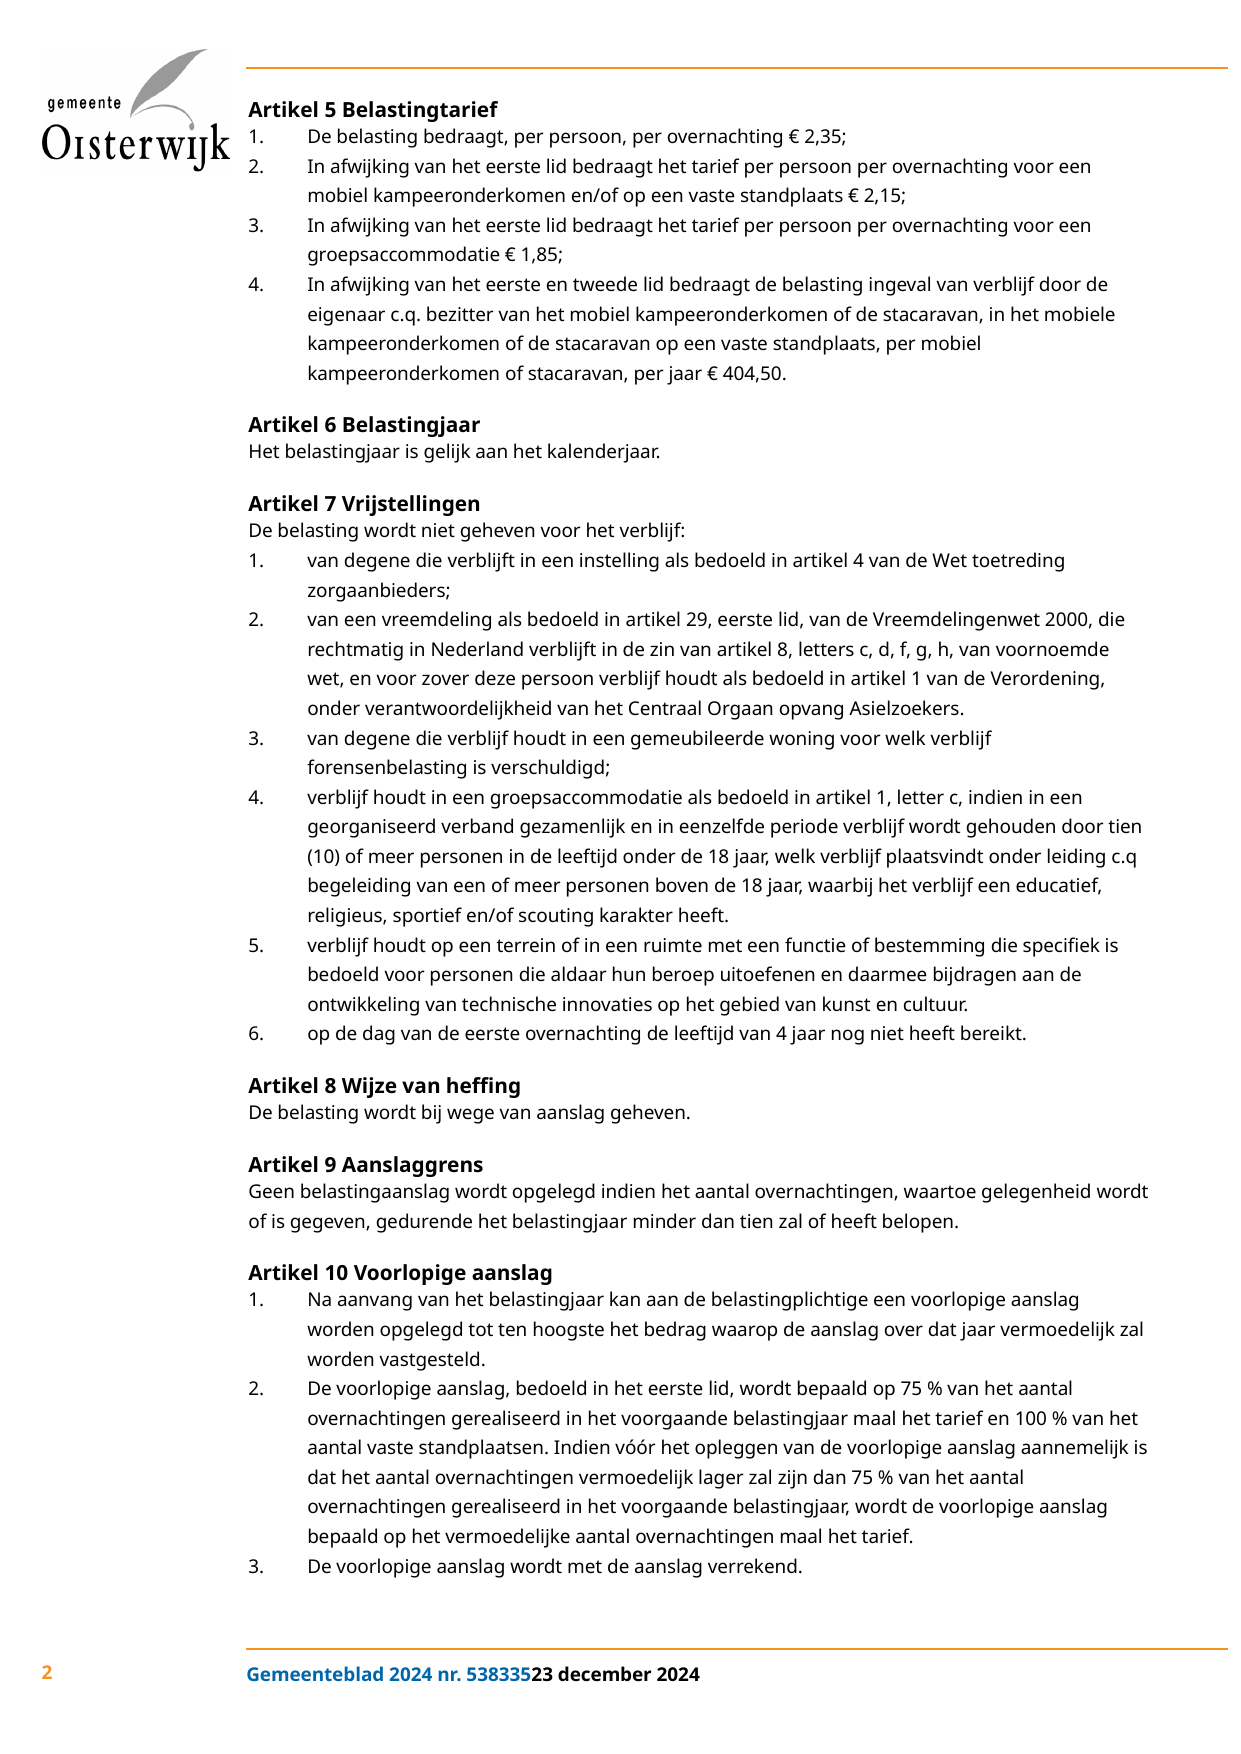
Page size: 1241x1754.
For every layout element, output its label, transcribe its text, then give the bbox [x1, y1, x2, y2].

list In afwijking van het eerste lid bedraagt het tarief per persoon per overnachting voor een mobiel kampeeronderkomen en/of op een vaste standplaats € 2,15; [248, 153, 1152, 208]
text Artikel 5 Belastingtarief [248, 95, 1152, 123]
text Artikel 9 Aanslaggrens [248, 1150, 1152, 1178]
list De voorlopige aanslag, bedoeld in het eerste lid, wordt bepaald op 75 % van het aantal overnachtingen gerealiseerd in het voorgaande belastingjaar maal het tarief en 100 % van het aantal vaste standplaatsen. Indien vóór het opleggen van de voorlopige aanslag aannemelijk is dat het aantal overnachtingen vermoedelijk lager zal zijn dan 75 % van het aantal overnachtingen gerealiseerd in het voorgaande belastingjaar, wordt de voorlopige aanslag bepaald op het vermoedelijke aantal overnachtingen maal het tarief. [248, 1375, 1152, 1549]
picture [41, 47, 231, 172]
text Artikel 6 Belastingjaar [248, 410, 1152, 439]
list verblijf houdt in een groepsaccommodatie als bedoeld in artikel 1, letter c, indien in een georganiseerd verband gezamenlijk en in eenzelfde periode verblijf wordt gehouden door tien (10) of meer personen in de leeftijd onder de 18 jaar, welk verblijf plaatsvindt onder leiding c.q begeleiding van een of meer personen boven de 18 jaar, waarbij het verblijf een educatief, religieus, sportief en/of scouting karakter heeft. [248, 784, 1152, 928]
list Na aanvang van het belastingjaar kan aan de belastingplichtige een voorlopige aanslag worden opgelegd tot ten hoogste het bedrag waarop de aanslag over dat jaar vermoedelijk zal worden vastgesteld. [248, 1287, 1152, 1372]
list verblijf houdt op een terrein of in een ruimte met een functie of bestemming die specifiek is bedoeld voor personen die aldaar hun beroep uitoefenen en daarmee bijdragen aan de ontwikkeling van technische innovaties op het gebied van kunst en cultuur. [248, 932, 1152, 1017]
text Geen belastingaanslag wordt opgelegd indien het aantal overnachtingen, waartoe gelegenheid wordt of is gegeven, gedurende het belastingjaar minder dan tien zal of heeft belopen. [248, 1178, 1152, 1233]
list De voorlopige aanslag wordt met de aanslag verrekend. [248, 1553, 1152, 1579]
list van een vreemdeling als bedoeld in artikel 29, eerste lid, van de Vreemdelingenwet 2000, die rechtmatig in Nederland verblijft in de zin van artikel 8, letters c, d, f, g, h, van voornoemde wet, en voor zover deze persoon verblijf houdt als bedoeld in artikel 1 van de Verordening, onder verantwoordelijkheid van het Centraal Orgaan opvang Asielzoekers. [248, 606, 1152, 721]
list van degene die verblijft in een instelling als bedoeld in artikel 4 van de Wet toetreding zorgaanbieders; [248, 547, 1152, 602]
list op de dag van de eerste overnachting de leeftijd van 4 jaar nog niet heeft bereikt. [248, 1021, 1152, 1046]
text De belasting wordt niet geheven voor het verblijf: [248, 518, 1152, 543]
text Artikel 10 Voorlopige aanslag [248, 1258, 1152, 1287]
text Artikel 7 Vrijstellingen [248, 489, 1152, 518]
list De belasting bedraagt, per persoon, per overnachting € 2,35; [248, 123, 1152, 149]
list In afwijking van het eerste lid bedraagt het tarief per persoon per overnachting voor een groepsaccommodatie € 1,85; [248, 212, 1152, 267]
list In afwijking van het eerste en tweede lid bedraagt de belasting ingeval van verblijf door de eigenaar c.q. bezitter van het mobiel kampeeronderkomen of de stacaravan, in het mobiele kampeeronderkomen of de stacaravan op een vaste standplaats, per mobiel kampeeronderkomen of stacaravan, per jaar € 404,50. [248, 271, 1152, 386]
text Het belastingjaar is gelijk aan het kalenderjaar. [248, 439, 1152, 464]
list van degene die verblijf houdt in een gemeubileerde woning voor welk verblijf forensenbelasting is verschuldigd; [248, 725, 1152, 780]
text Artikel 8 Wijze van heffing [248, 1071, 1152, 1099]
text De belasting wordt bij wege van aanslag geheven. [248, 1099, 1152, 1125]
